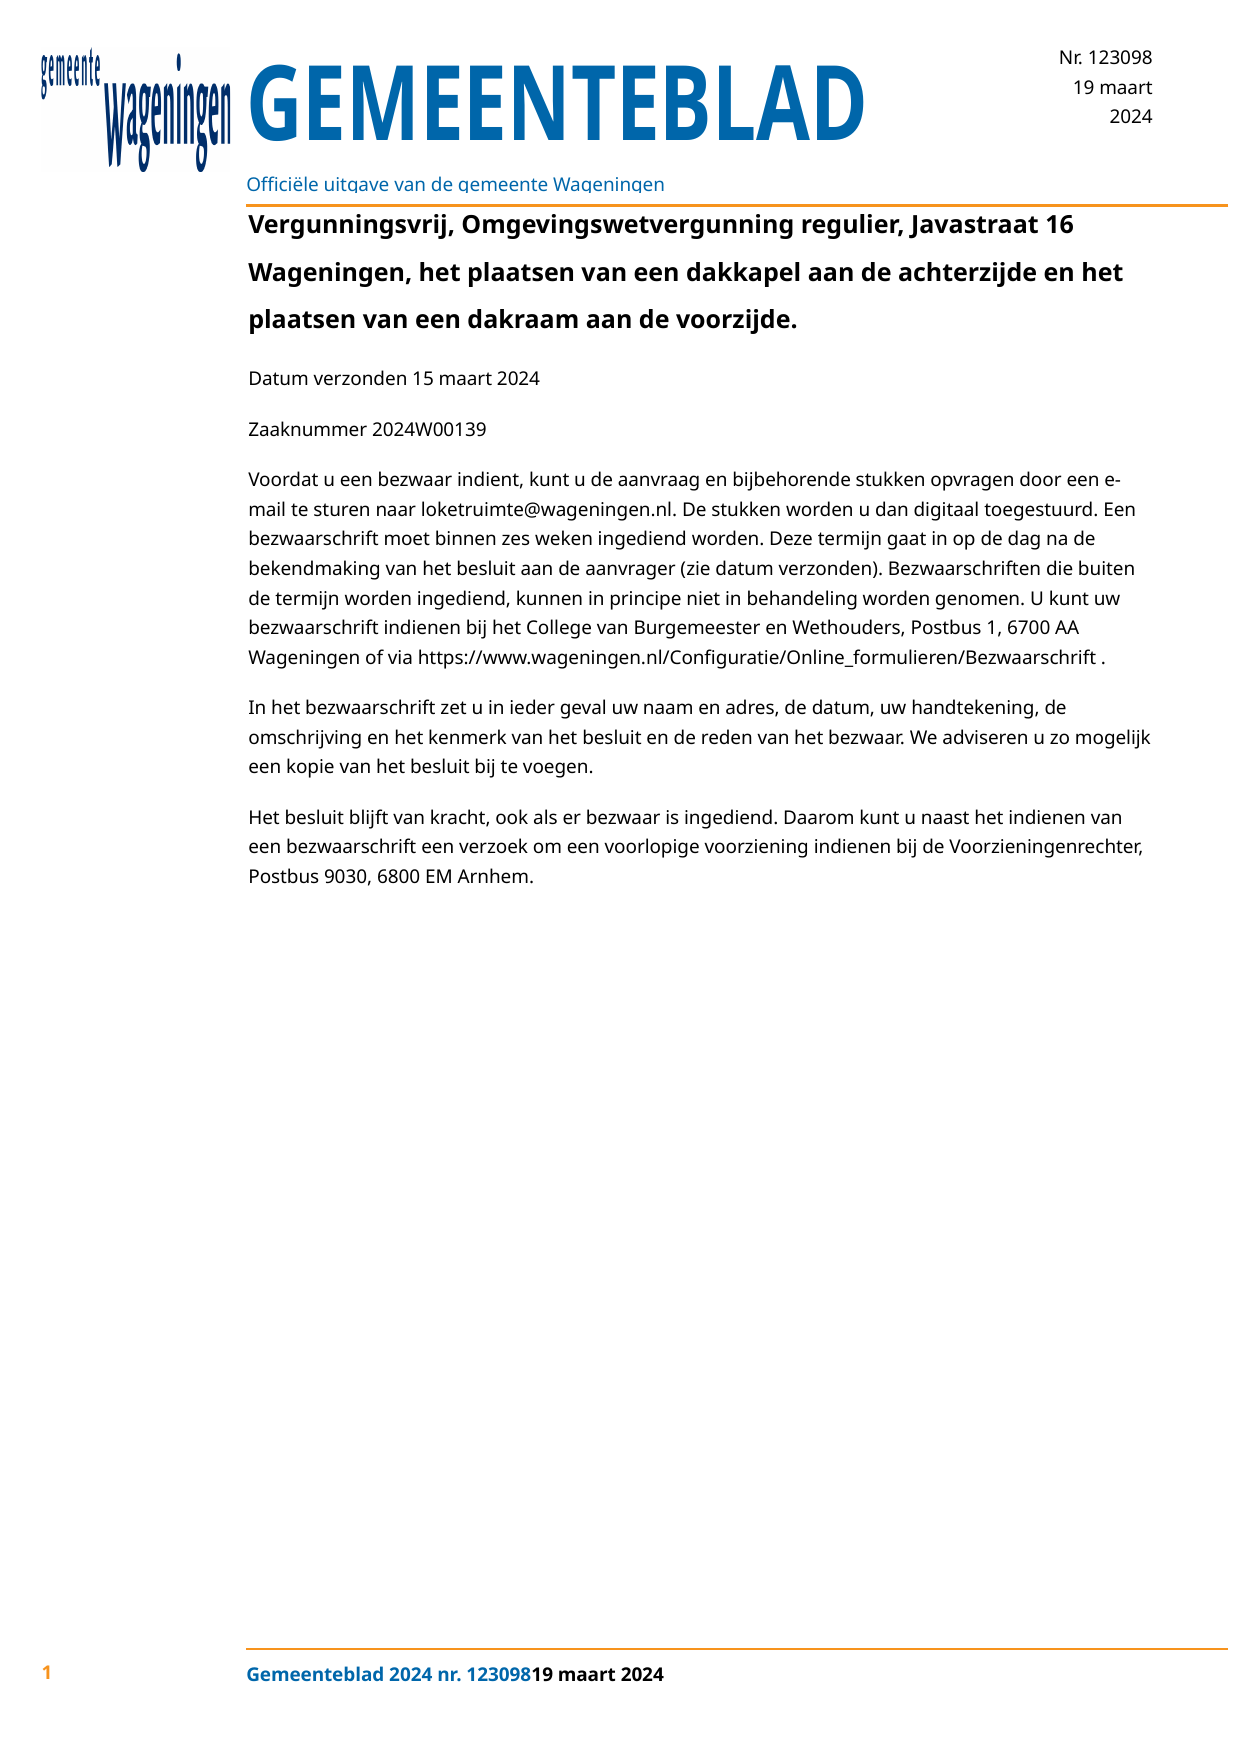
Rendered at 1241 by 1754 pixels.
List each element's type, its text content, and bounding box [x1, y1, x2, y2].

text Zaaknummer 2024W00139 [248, 416, 1152, 442]
text Voordat u een bezwaar indient, kunt u de aanvraag en bijbehorende stukken opvragen door een e-mail te sturen naar loketruimte@wageningen.nl. De stukken worden u dan digitaal toegestuurd. Een bezwaarschrift moet binnen zes weken ingediend worden. Deze termijn gaat in op de dag na de bekendmaking van het besluit aan de aanvrager (zie datum verzonden). Bezwaarschriften die buiten de termijn worden ingediend, kunnen in principe niet in behandeling worden genomen. U kunt uw bezwaarschrift indienen bij het College van Burgemeester en Wethouders, Postbus 1, 6700 AA Wageningen of via https://www.wageningen.nl/Configuratie/Online_formulieren/Bezwaarschrift . [248, 466, 1152, 669]
picture [41, 47, 231, 172]
text Datum verzonden 15 maart 2024 [248, 366, 1152, 391]
text Vergunningsvrij, Omgevingswetvergunning regulier, Javastraat 16 Wageningen, het plaatsen van een dakkapel aan de achterzijde en het plaatsen van een dakraam aan de voorzijde. [248, 207, 1152, 336]
text In het bezwaarschrift zet u in ieder geval uw naam en adres, de datum, uw handtekening, de omschrijving en het kenmerk van het besluit en de reden van het bezwaar. We adviseren u zo mogelijk een kopie van het besluit bij te voegen. [248, 694, 1152, 779]
text Het besluit blijft van kracht, ook als er bezwaar is ingediend. Daarom kunt u naast het indienen van een bezwaarschrift een verzoek om een voorlopige voorziening indienen bij de Voorzieningenrechter, Postbus 9030, 6800 EM Arnhem. [248, 804, 1152, 889]
